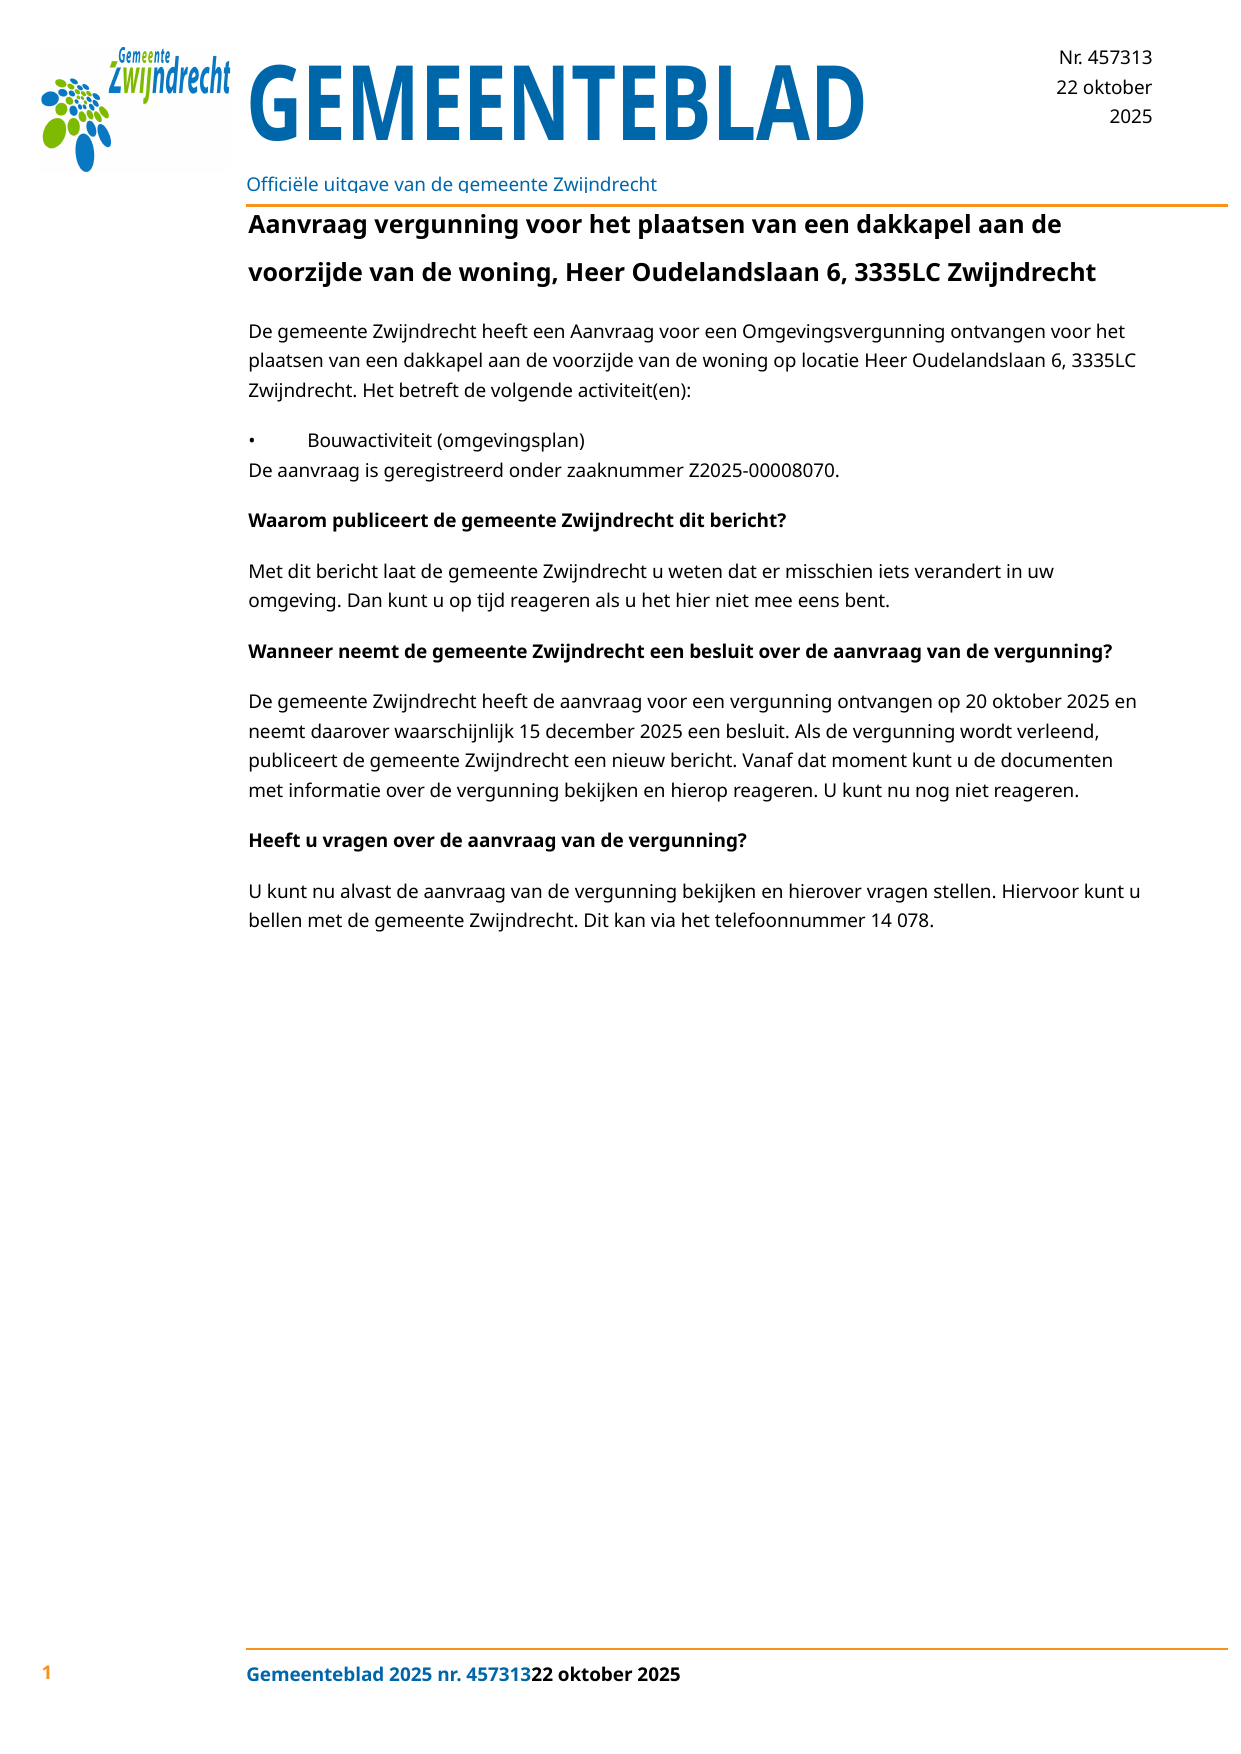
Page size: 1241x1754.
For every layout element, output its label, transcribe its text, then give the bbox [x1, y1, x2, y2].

text De aanvraag is geregistreerd onder zaaknummer Z2025-00008070. [248, 457, 1152, 483]
text Wanneer neemt de gemeente Zwijndrecht een besluit over de aanvraag van de vergunning? [248, 638, 1152, 664]
picture [41, 47, 231, 172]
text Aanvraag vergunning voor het plaatsen van een dakkapel aan de voorzijde van de woning, Heer Oudelandslaan 6, 3335LC Zwijndrecht [248, 207, 1152, 288]
text De gemeente Zwijndrecht heeft de aanvraag voor een vergunning ontvangen op 20 oktober 2025 en neemt daarover waarschijnlijk 15 december 2025 een besluit. Als de vergunning wordt verleend, publiceert de gemeente Zwijndrecht een nieuw bericht. Vanaf dat moment kunt u de documenten met informatie over de vergunning bekijken en hierop reageren. U kunt nu nog niet reageren. [248, 688, 1152, 803]
text Heeft u vragen over de aanvraag van de vergunning? [248, 827, 1152, 853]
text Met dit bericht laat de gemeente Zwijndrecht u weten dat er misschien iets verandert in uw omgeving. Dan kunt u op tijd reageren als u het hier niet mee eens bent. [248, 558, 1152, 613]
list Bouwactiviteit (omgevingsplan) [248, 427, 1152, 453]
text Waarom publiceert de gemeente Zwijndrecht dit bericht? [248, 507, 1152, 533]
text De gemeente Zwijndrecht heeft een Aanvraag voor een Omgevingsvergunning ontvangen voor het plaatsen van een dakkapel aan de voorzijde van de woning op locatie Heer Oudelandslaan 6, 3335LC Zwijndrecht. Het betreft de volgende activiteit(en): [248, 318, 1152, 403]
text U kunt nu alvast de aanvraag van de vergunning bekijken en hierover vragen stellen. Hiervoor kunt u bellen met de gemeente Zwijndrecht. Dit kan via het telefoonnummer 14 078. [248, 878, 1152, 933]
